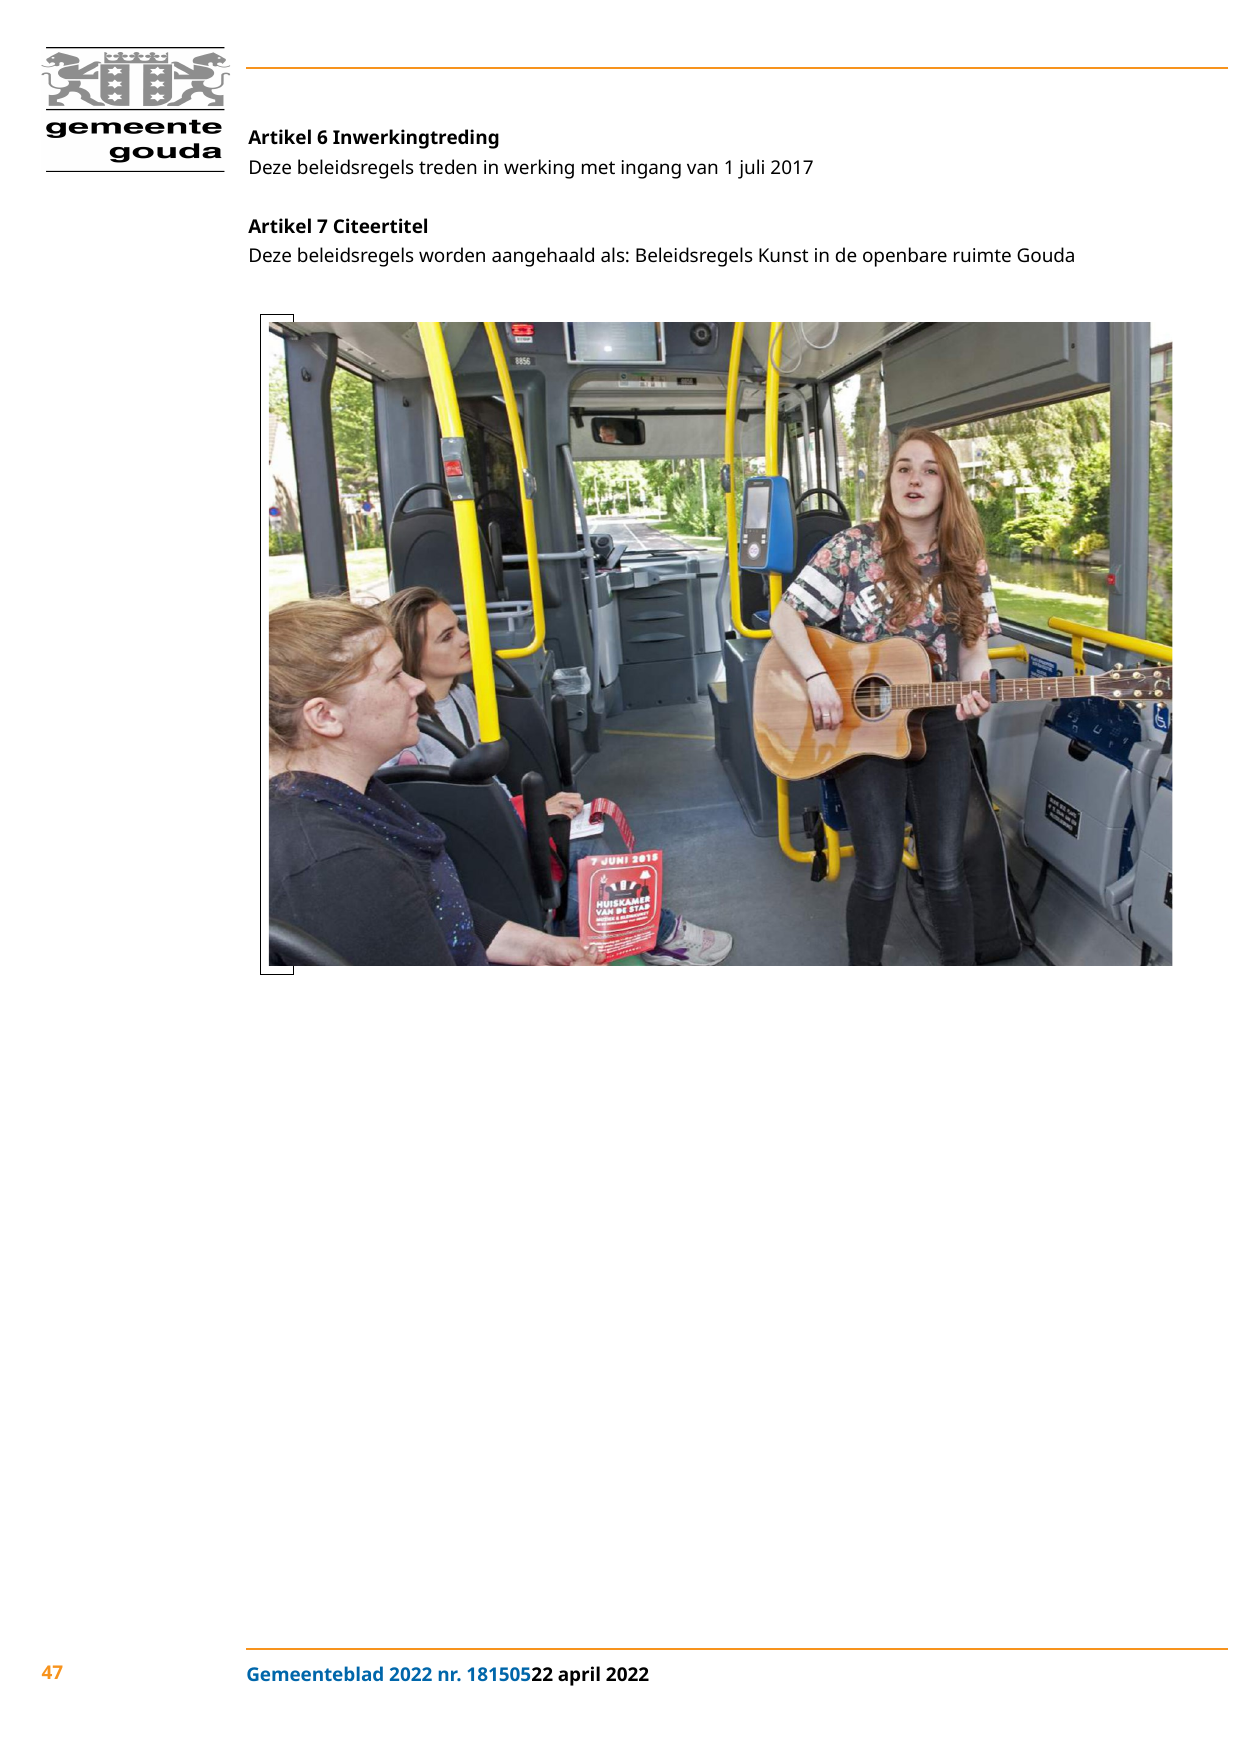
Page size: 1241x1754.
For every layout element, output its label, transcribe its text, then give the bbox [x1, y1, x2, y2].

text Artikel 7 Citeertitel [248, 213, 1152, 239]
text Deze beleidsregels treden in werking met ingang van 1 juli 2017 [248, 154, 1152, 180]
text Deze beleidsregels worden aangehaald als: Beleidsregels Kunst in de openbare ruimte Gouda [248, 243, 1152, 268]
picture [268, 322, 1173, 966]
text Artikel 6 Inwerkingtreding [248, 124, 1152, 150]
picture [41, 47, 231, 172]
